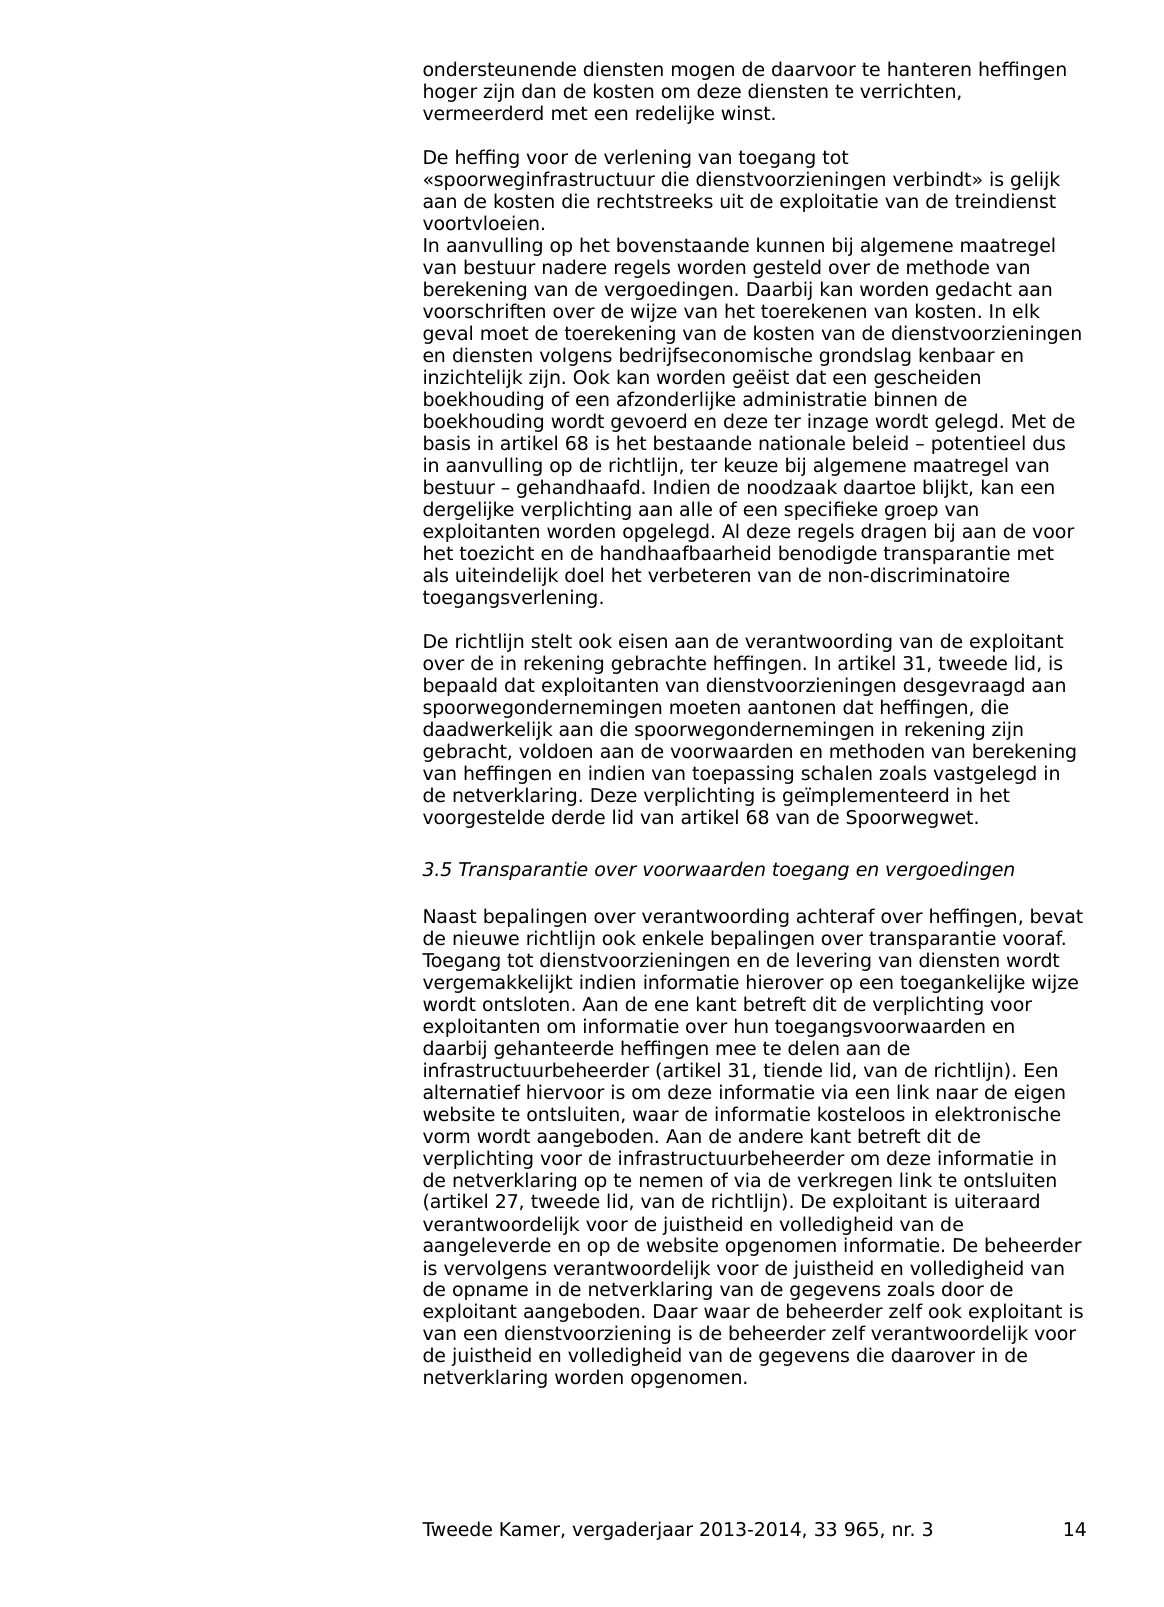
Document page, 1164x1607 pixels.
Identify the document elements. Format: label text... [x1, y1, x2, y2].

text De richtlijn stelt ook eisen aan de verantwoording van de exploitant over de in rekening gebrachte heffingen. In artikel 31, tweede lid, is bepaald dat exploitanten van dienstvoorzieningen desgevraagd aan spoorwegondernemingen moeten aantonen dat heffingen, die daadwerkelijk aan die spoorwegondernemingen in rekening zijn gebracht, voldoen aan de voorwaarden en methoden van berekening van heffingen en indien van toepassing schalen zoals vastgelegd in de netverklaring. Deze verplichting is geïmplementeerd in het voorgestelde derde lid van artikel 68 van de Spoorwegwet. [422, 631, 1087, 829]
text Naast bepalingen over verantwoording achteraf over heffingen, bevat de nieuwe richtlijn ook enkele bepalingen over transparantie vooraf. Toegang tot dienstvoorzieningen en de levering van diensten wordt vergemakkelijkt indien informatie hierover op een toegankelijke wijze wordt ontsloten. Aan de ene kant betreft dit de verplichting voor exploitanten om informatie over hun toegangsvoorwaarden en daarbij gehanteerde heffingen mee te delen aan de infrastructuurbeheerder (artikel 31, tiende lid, van de richtlijn). Een alternatief hiervoor is om deze informatie via een link naar de eigen website te ontsluiten, waar de informatie kosteloos in elektronische vorm wordt aangeboden. Aan de andere kant betreft dit de verplichting voor de infrastructuurbeheerder om deze informatie in de netverklaring op te nemen of via de verkregen link te ontsluiten (artikel 27, tweede lid, van de richtlijn). De exploitant is uiteraard verantwoordelijk voor de juistheid en volledigheid van de aangeleverde en op de website opgenomen informatie. De beheerder is vervolgens verantwoordelijk voor de juistheid en volledigheid van de opname in de netverklaring van de gegevens zoals door de exploitant aangeboden. Daar waar de beheerder zelf ook exploitant is van een dienstvoorziening is de beheerder zelf verantwoordelijk voor de juistheid en volledigheid van de gegevens die daarover in de netverklaring worden opgenomen. [422, 906, 1087, 1389]
text ondersteunende diensten mogen de daarvoor te hanteren heffingen hoger zijn dan de kosten om deze diensten te verrichten, vermeerderd met een redelijke winst. [422, 59, 1087, 125]
text In aanvulling op het bovenstaande kunnen bij algemene maatregel van bestuur nadere regels worden gesteld over de methode van berekening van de vergoedingen. Daarbij kan worden gedacht aan voorschriften over de wijze van het toerekenen van kosten. In elk geval moet de toerekening van de kosten van de dienstvoorzieningen en diensten volgens bedrijfseconomische grondslag kenbaar en inzichtelijk zijn. Ook kan worden geëist dat een gescheiden boekhouding of een afzonderlijke administratie binnen de boekhouding wordt gevoerd en deze ter inzage wordt gelegd. Met de basis in artikel 68 is het bestaande nationale beleid – potentieel dus in aanvulling op de richtlijn, ter keuze bij algemene maatregel van bestuur – gehandhaafd. Indien de noodzaak daartoe blijkt, kan een dergelijke verplichting aan alle of een specifieke groep van exploitanten worden opgelegd. Al deze regels dragen bij aan de voor het toezicht en de handhaafbaarheid benodigde transparantie met als uiteindelijk doel het verbeteren van de non-discriminatoire toegangsverlening. [422, 235, 1087, 609]
subtitle 3.5 Transparantie over voorwaarden toegang en vergoedingen [422, 859, 1087, 881]
text De heffing voor de verlening van toegang tot «spoorweginfrastructuur die dienstvoorzieningen verbindt» is gelijk aan de kosten die rechtstreeks uit de exploitatie van de treindienst voortvloeien. [422, 147, 1087, 235]
